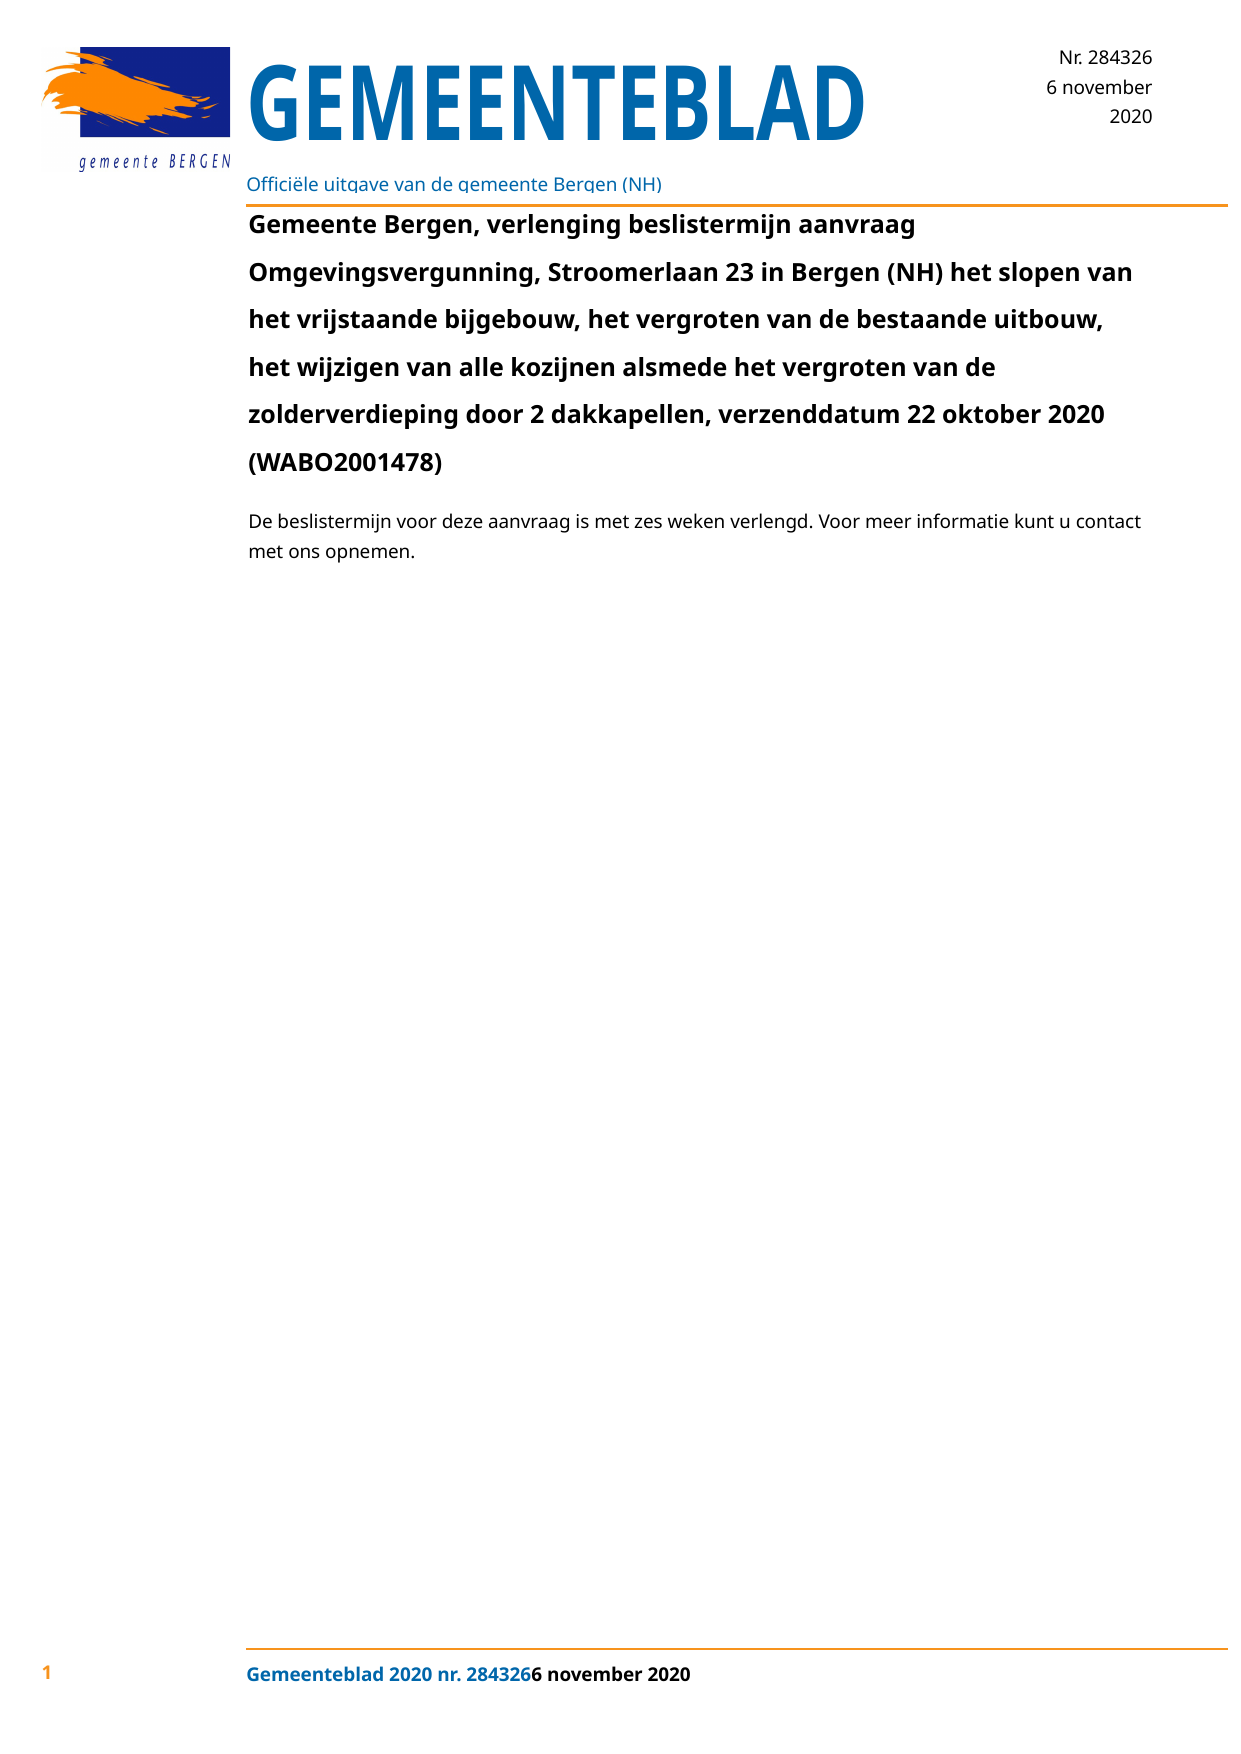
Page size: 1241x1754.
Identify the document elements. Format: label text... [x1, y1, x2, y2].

text Gemeente Bergen, verlenging beslistermijn aanvraag Omgevingsvergunning, Stroomerlaan 23 in Bergen (NH) het slopen van het vrijstaande bijgebouw, het vergroten van de bestaande uitbouw, het wijzigen van alle kozijnen alsmede het vergroten van de zolderverdieping door 2 dakkapellen, verzenddatum 22 oktober 2020 (WABO2001478) [248, 207, 1152, 479]
text De beslistermijn voor deze aanvraag is met zes weken verlengd. Voor meer informatie kunt u contact met ons opnemen. [248, 508, 1152, 564]
picture [41, 47, 231, 172]
